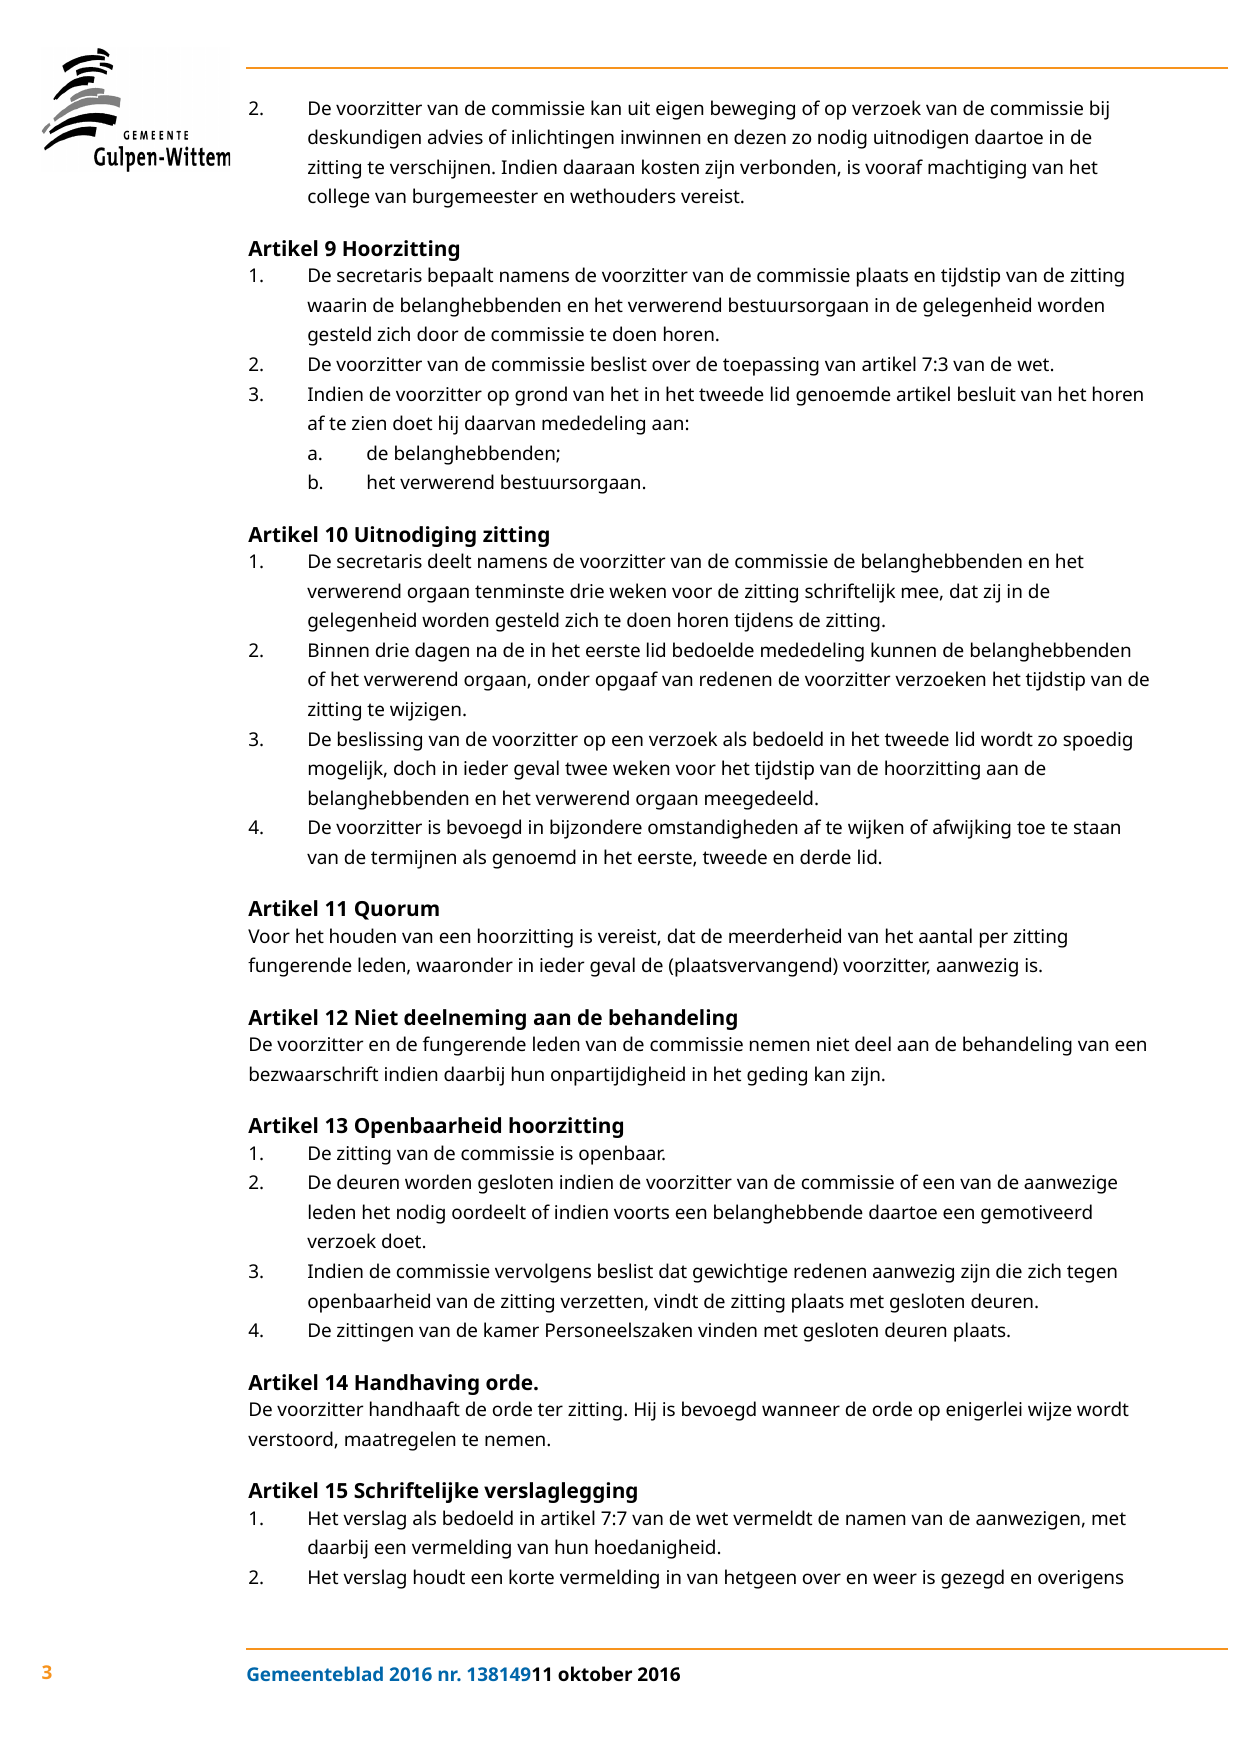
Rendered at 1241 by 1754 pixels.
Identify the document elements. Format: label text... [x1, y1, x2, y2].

list Indien de commissie vervolgens beslist dat gewichtige redenen aanwezig zijn die zich tegen openbaarheid van de zitting verzetten, vindt de zitting plaats met gesloten deuren. [248, 1258, 1152, 1313]
text Artikel 14 Handhaving orde. [248, 1368, 1152, 1396]
list Het verslag houdt een korte vermelding in van hetgeen over en weer is gezegd en overigens [248, 1564, 1152, 1589]
text Artikel 10 Uitnodiging zitting [248, 520, 1152, 548]
list Indien de voorzitter op grond van het in het tweede lid genoemde artikel besluit van het horen af te zien doet hij daarvan mededeling aan: [248, 381, 1152, 436]
list De zittingen van de kamer Personeelszaken vinden met gesloten deuren plaats. [248, 1317, 1152, 1343]
list het verwerend bestuursorgaan. [307, 469, 1152, 495]
list De deuren worden gesloten indien de voorzitter van de commissie of een van de aanwezige leden het nodig oordeelt of indien voorts een belanghebbende daartoe een gemotiveerd verzoek doet. [248, 1169, 1152, 1254]
list Binnen drie dagen na de in het eerste lid bedoelde mededeling kunnen de belanghebbenden of het verwerend orgaan, onder opgaaf van redenen de voorzitter verzoeken het tijdstip van de zitting te wijzigen. [248, 637, 1152, 722]
text Artikel 11 Quorum [248, 894, 1152, 923]
list de belanghebbenden; [307, 440, 1152, 466]
text Voor het houden van een hoorzitting is vereist, dat de meerderheid van het aantal per zitting fungerende leden, waaronder in ieder geval de (plaatsvervangend) voorzitter, aanwezig is. [248, 923, 1152, 978]
text De voorzitter en de fungerende leden van de commissie nemen niet deel aan de behandeling van een bezwaarschrift indien daarbij hun onpartijdigheid in het geding kan zijn. [248, 1031, 1152, 1087]
text De voorzitter handhaaft de orde ter zitting. Hij is bevoegd wanneer de orde op enigerlei wijze wordt verstoord, maatregelen te nemen. [248, 1396, 1152, 1452]
text Artikel 15 Schriftelijke verslaglegging [248, 1476, 1152, 1505]
picture [41, 47, 231, 172]
text Artikel 12 Niet deelneming aan de behandeling [248, 1003, 1152, 1031]
text Artikel 9 Hoorzitting [248, 234, 1152, 262]
list De secretaris deelt namens de voorzitter van de commissie de belanghebbenden en het verwerend orgaan tenminste drie weken voor de zitting schriftelijk mee, dat zij in de gelegenheid worden gesteld zich te doen horen tijdens de zitting. [248, 548, 1152, 633]
text Artikel 13 Openbaarheid hoorzitting [248, 1111, 1152, 1140]
list De beslissing van de voorzitter op een verzoek als bedoeld in het tweede lid wordt zo spoedig mogelijk, doch in ieder geval twee weken voor het tijdstip van de hoorzitting aan de belanghebbenden en het verwerend orgaan meegedeeld. [248, 726, 1152, 811]
list De voorzitter van de commissie beslist over de toepassing van artikel 7:3 van de wet. [248, 351, 1152, 377]
list De secretaris bepaalt namens de voorzitter van de commissie plaats en tijdstip van de zitting waarin de belanghebbenden en het verwerend bestuursorgaan in de gelegenheid worden gesteld zich door de commissie te doen horen. [248, 262, 1152, 347]
list De zitting van de commissie is openbaar. [248, 1140, 1152, 1166]
list De voorzitter van de commissie kan uit eigen beweging of op verzoek van de commissie bij deskundigen advies of inlichtingen inwinnen en dezen zo nodig uitnodigen daartoe in de zitting te verschijnen. Indien daaraan kosten zijn verbonden, is vooraf machtiging van het college van burgemeester en wethouders vereist. [248, 95, 1152, 209]
list De voorzitter is bevoegd in bijzondere omstandigheden af te wijken of afwijking toe te staan van de termijnen als genoemd in het eerste, tweede en derde lid. [248, 814, 1152, 870]
list Het verslag als bedoeld in artikel 7:7 van de wet vermeldt de namen van de aanwezigen, met daarbij een vermelding van hun hoedanigheid. [248, 1505, 1152, 1560]
